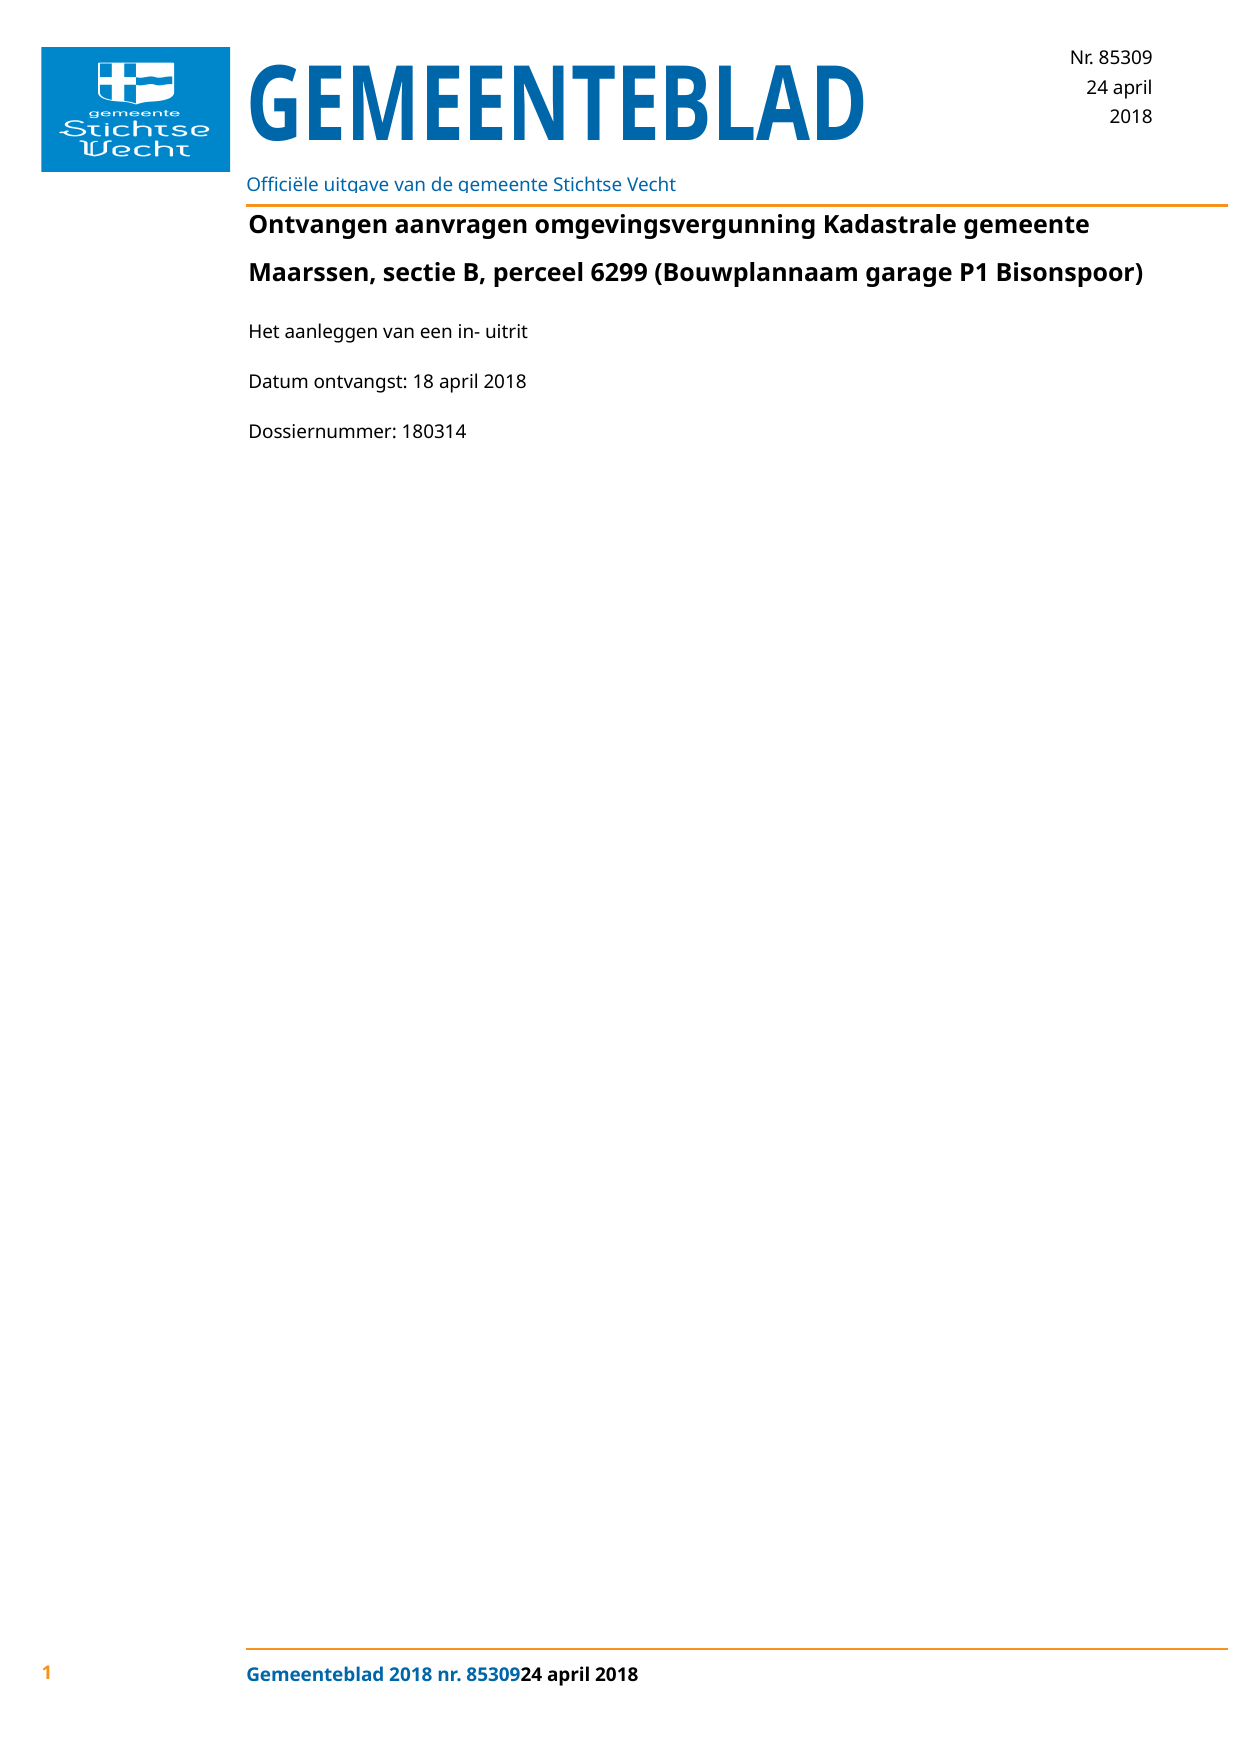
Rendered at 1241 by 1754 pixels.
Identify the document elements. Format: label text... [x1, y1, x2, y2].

text Het aanleggen van een in- uitrit [248, 318, 1152, 344]
picture [137, 63, 174, 103]
text Dossiernummer: 180314 [248, 419, 1152, 444]
picture [99, 63, 135, 101]
text Datum ontvangst: 18 april 2018 [248, 368, 1152, 394]
text Ontvangen aanvragen omgevingsvergunning Kadastrale gemeente Maarssen, sectie B, perceel 6299 (Bouwplannaam garage P1 Bisonspoor) [248, 207, 1152, 288]
